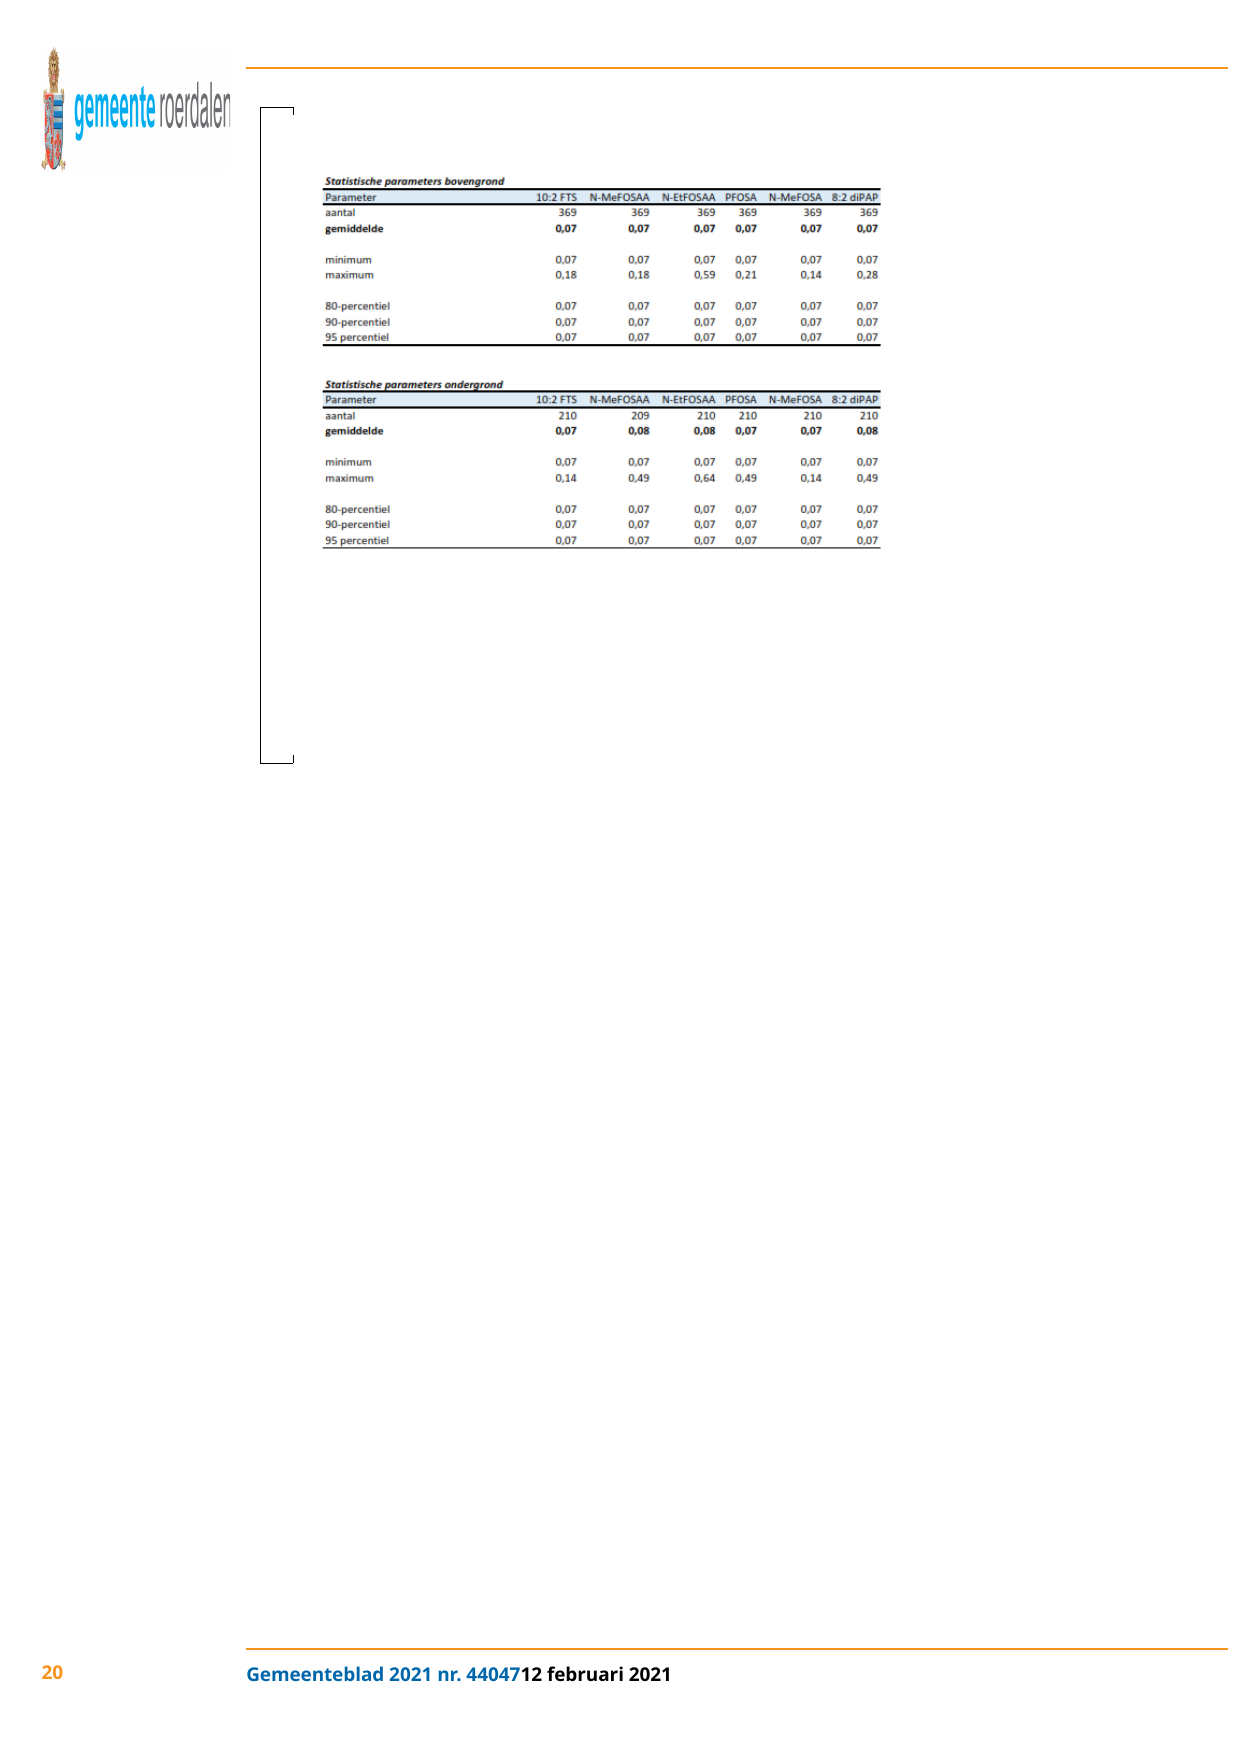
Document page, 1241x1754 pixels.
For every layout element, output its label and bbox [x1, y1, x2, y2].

picture [268, 115, 1173, 755]
picture [41, 47, 231, 172]
